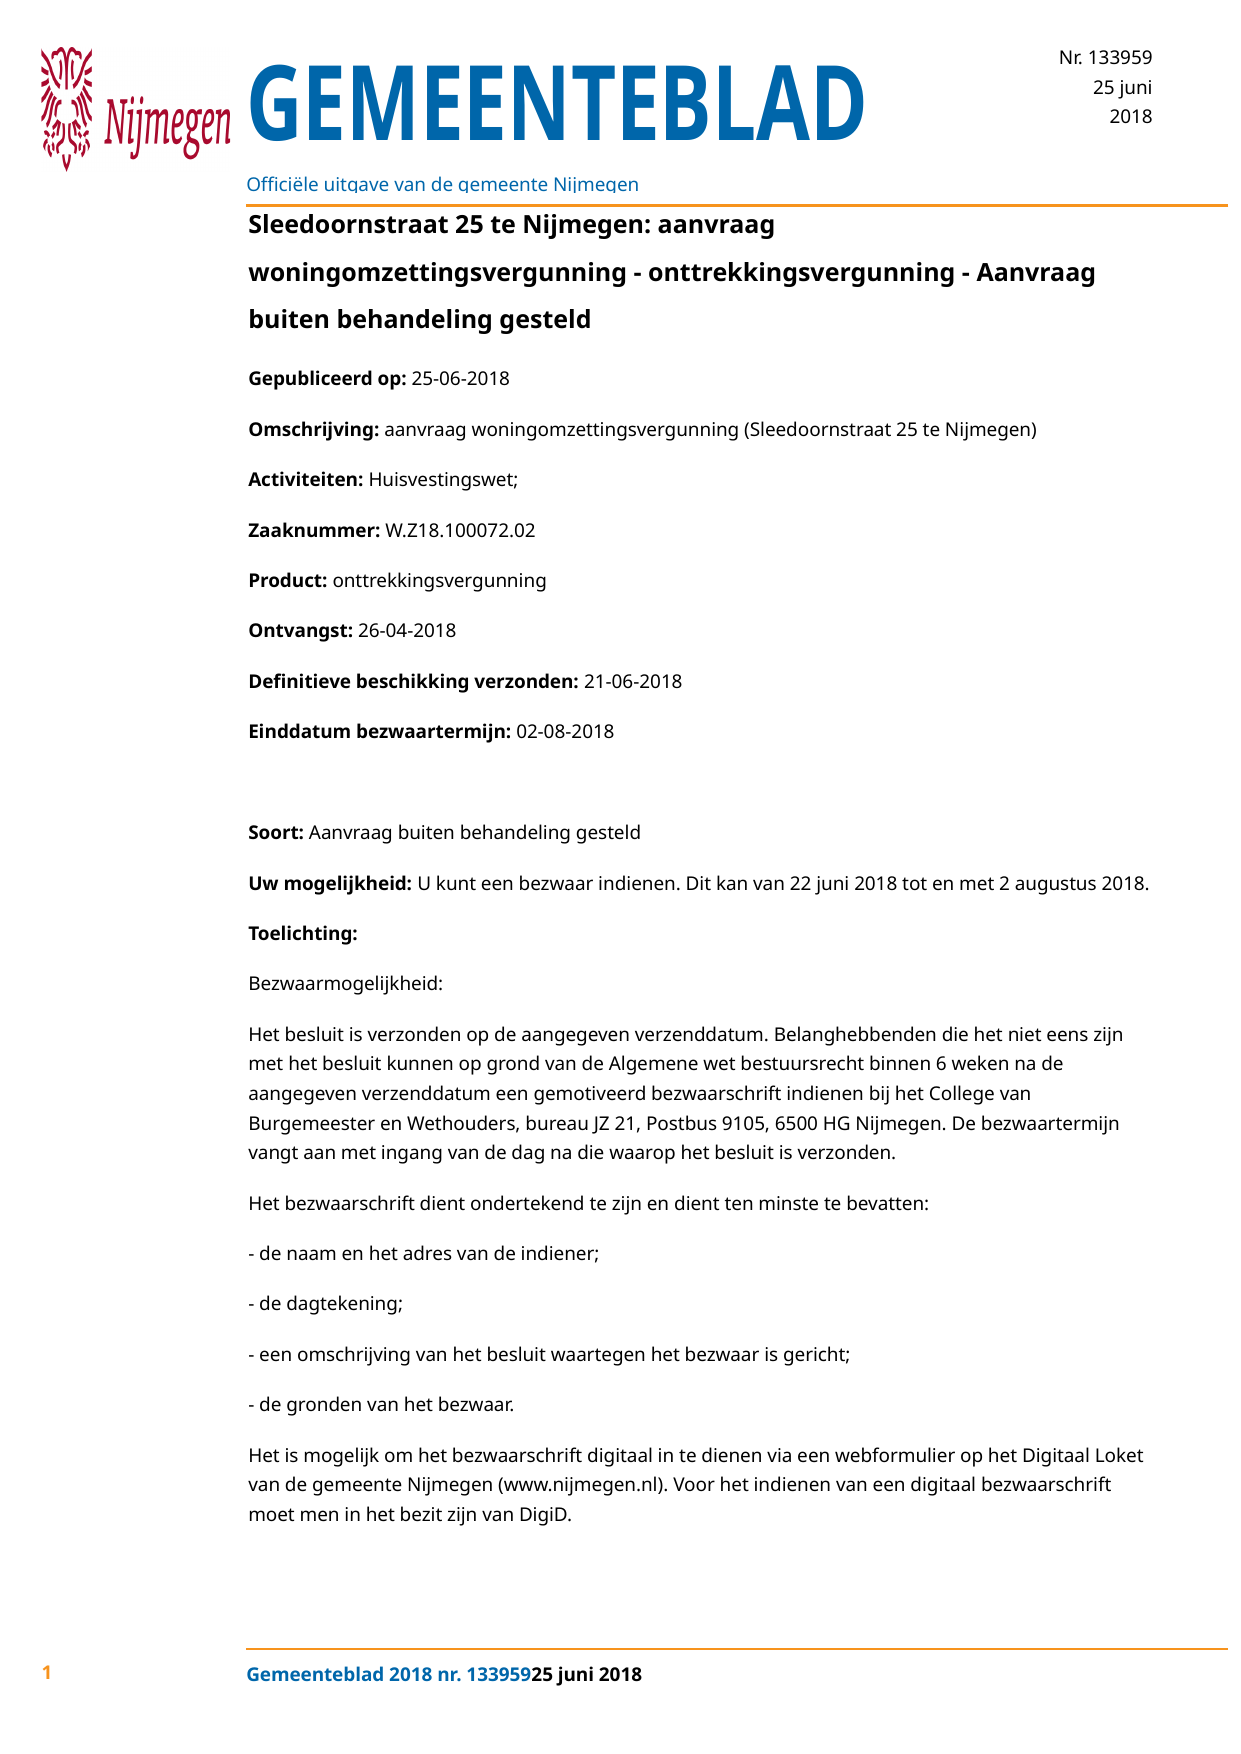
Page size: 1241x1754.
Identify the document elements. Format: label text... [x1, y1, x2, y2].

text Het besluit is verzonden op de aangegeven verzenddatum. Belanghebbenden die het niet eens zijn met het besluit kunnen op grond van de Algemene wet bestuursrecht binnen 6 weken na de aangegeven verzenddatum een gemotiveerd bezwaarschrift indienen bij het College van Burgemeester en Wethouders, bureau JZ 21, Postbus 9105, 6500 HG Nijmegen. De bezwaartermijn vangt aan met ingang van de dag na die waarop het besluit is verzonden. [248, 1021, 1152, 1165]
text Product: onttrekkingsvergunning [248, 567, 1152, 593]
text Ontvangst: 26-04-2018 [248, 618, 1152, 643]
text Soort: Aanvraag buiten behandeling gesteld [248, 819, 1152, 845]
text - een omschrijving van het besluit waartegen het bezwaar is gericht; [248, 1341, 1152, 1367]
text Definitieve beschikking verzonden: 21-06-2018 [248, 668, 1152, 694]
text Bezwaarmogelijkheid: [248, 971, 1152, 996]
text Activiteiten: Huisvestingswet; [248, 466, 1152, 492]
text Het is mogelijk om het bezwaarschrift digitaal in te dienen via een webformulier op het Digitaal Loket van de gemeente Nijmegen (www.nijmegen.nl). Voor het indienen van een digitaal bezwaarschrift moet men in het bezit zijn van DigiD. [248, 1442, 1152, 1527]
text - de dagtekening; [248, 1291, 1152, 1316]
text Uw mogelijkheid: U kunt een bezwaar indienen. Dit kan van 22 juni 2018 tot en met 2 augustus 2018. [248, 870, 1152, 895]
text Zaaknummer: W.Z18.100072.02 [248, 517, 1152, 542]
text Sleedoornstraat 25 te Nijmegen: aanvraag woningomzettingsvergunning - onttrekkingsvergunning - Aanvraag buiten behandeling gesteld [248, 207, 1152, 336]
text Gepubliceerd op: 25-06-2018 [248, 366, 1152, 391]
text - de gronden van het bezwaar. [248, 1391, 1152, 1417]
picture [41, 47, 231, 172]
text Omschrijving: aanvraag woningomzettingsvergunning (Sleedoornstraat 25 te Nijmegen) [248, 416, 1152, 442]
text Toelichting: [248, 920, 1152, 946]
text Einddatum bezwaartermijn: 02-08-2018 [248, 718, 1152, 744]
text Het bezwaarschrift dient ondertekend te zijn en dient ten minste te bevatten: [248, 1190, 1152, 1215]
text - de naam en het adres van de indiener; [248, 1240, 1152, 1266]
